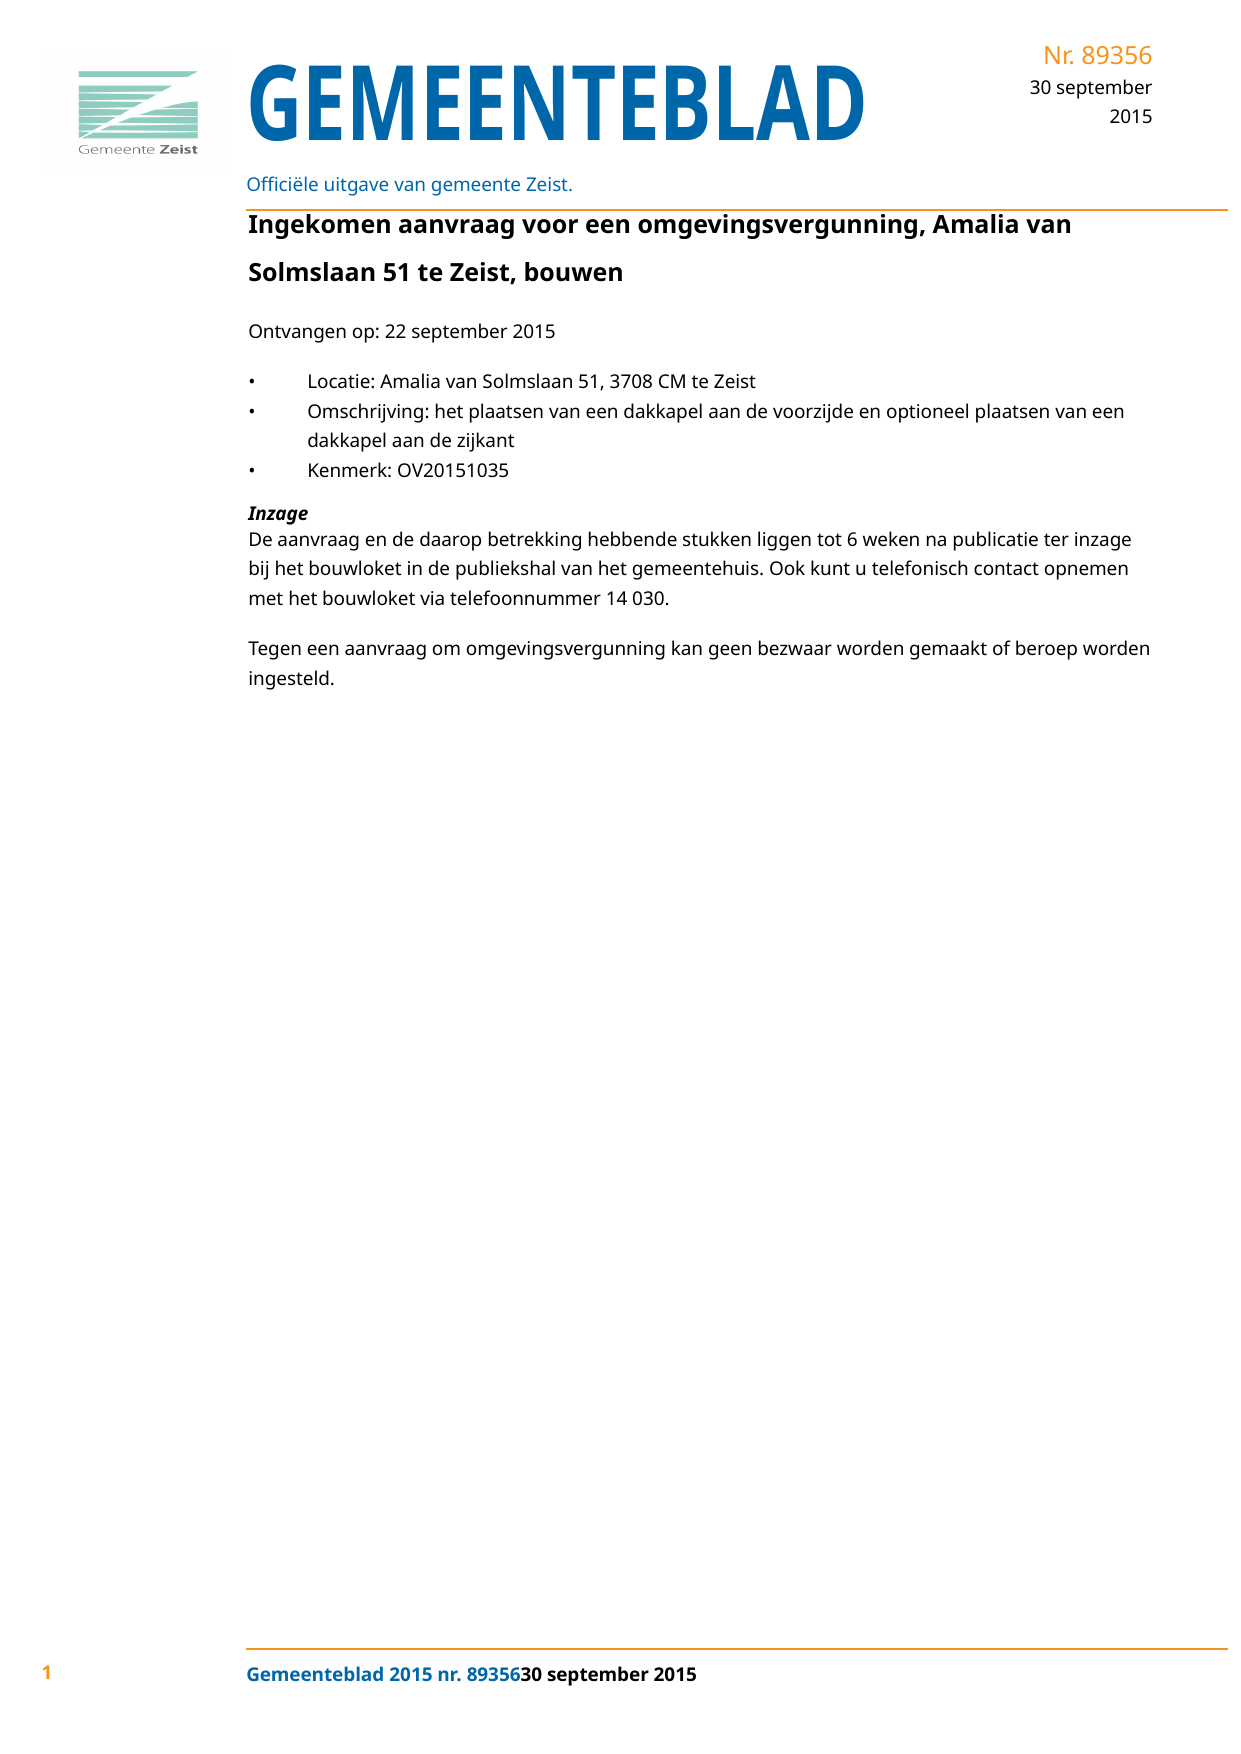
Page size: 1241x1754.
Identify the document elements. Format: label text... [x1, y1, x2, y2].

picture [41, 47, 231, 172]
text De aanvraag en de daarop betrekking hebbende stukken liggen tot 6 weken na publicatie ter inzage bij het bouwloket in de publiekshal van het gemeentehuis. Ook kunt u telefonisch contact opnemen met het bouwloket via telefoonnummer 14 030. [248, 526, 1152, 611]
list Kenmerk: OV20151035 [248, 457, 1152, 483]
text Ingekomen aanvraag voor een omgevingsvergunning, Amalia van Solmslaan 51 te Zeist, bouwen [248, 211, 1152, 288]
text Inzage [248, 500, 1152, 526]
list Omschrijving: het plaatsen van een dakkapel aan de voorzijde en optioneel plaatsen van een dakkapel aan de zijkant [248, 398, 1152, 453]
text Ontvangen op: 22 september 2015 [248, 318, 1152, 344]
text Tegen een aanvraag om omgevingsvergunning kan geen bezwaar worden gemaakt of beroep worden ingesteld. [248, 636, 1152, 691]
list Locatie: Amalia van Solmslaan 51, 3708 CM te Zeist [248, 368, 1152, 394]
